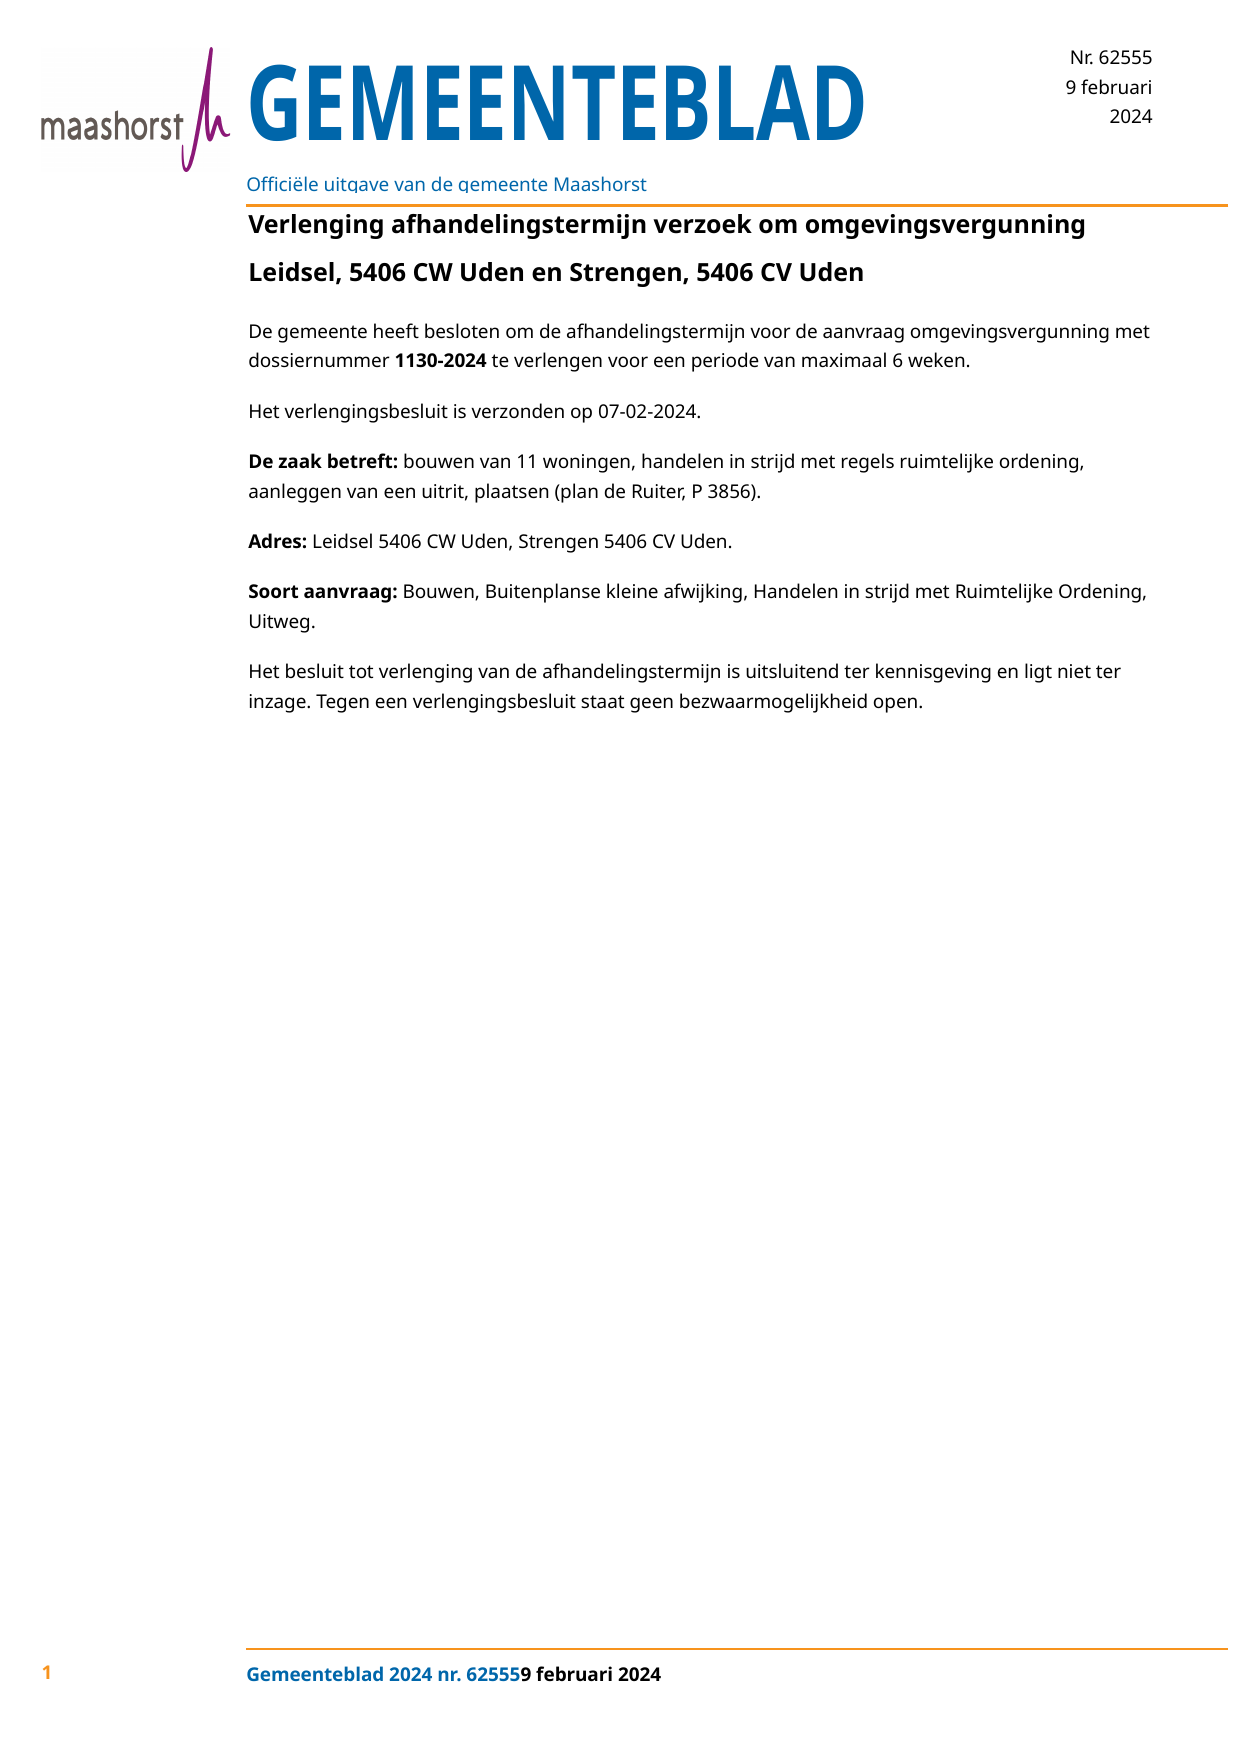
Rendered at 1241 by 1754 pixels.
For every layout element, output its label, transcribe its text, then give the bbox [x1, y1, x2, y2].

text Het besluit tot verlenging van de afhandelingstermijn is uitsluitend ter kennisgeving en ligt niet ter inzage. Tegen een verlengingsbesluit staat geen bezwaarmogelijkheid open. [248, 659, 1152, 714]
picture [41, 47, 231, 172]
text Soort aanvraag: Bouwen, Buitenplanse kleine afwijking, Handelen in strijd met Ruimtelijke Ordening, Uitweg. [248, 579, 1152, 634]
text Het verlengingsbesluit is verzonden op 07-02-2024. [248, 398, 1152, 424]
text De zaak betreft: bouwen van 11 woningen, handelen in strijd met regels ruimtelijke ordening, aanleggen van een uitrit, plaatsen (plan de Ruiter, P 3856). [248, 448, 1152, 504]
text Verlenging afhandelingstermijn verzoek om omgevingsvergunning Leidsel, 5406 CW Uden en Strengen, 5406 CV Uden [248, 207, 1152, 288]
text Adres: Leidsel 5406 CW Uden, Strengen 5406 CV Uden. [248, 528, 1152, 554]
text De gemeente heeft besloten om de afhandelingstermijn voor de aanvraag omgevingsvergunning met dossiernummer 1130-2024 te verlengen voor een periode van maximaal 6 weken. [248, 318, 1152, 373]
